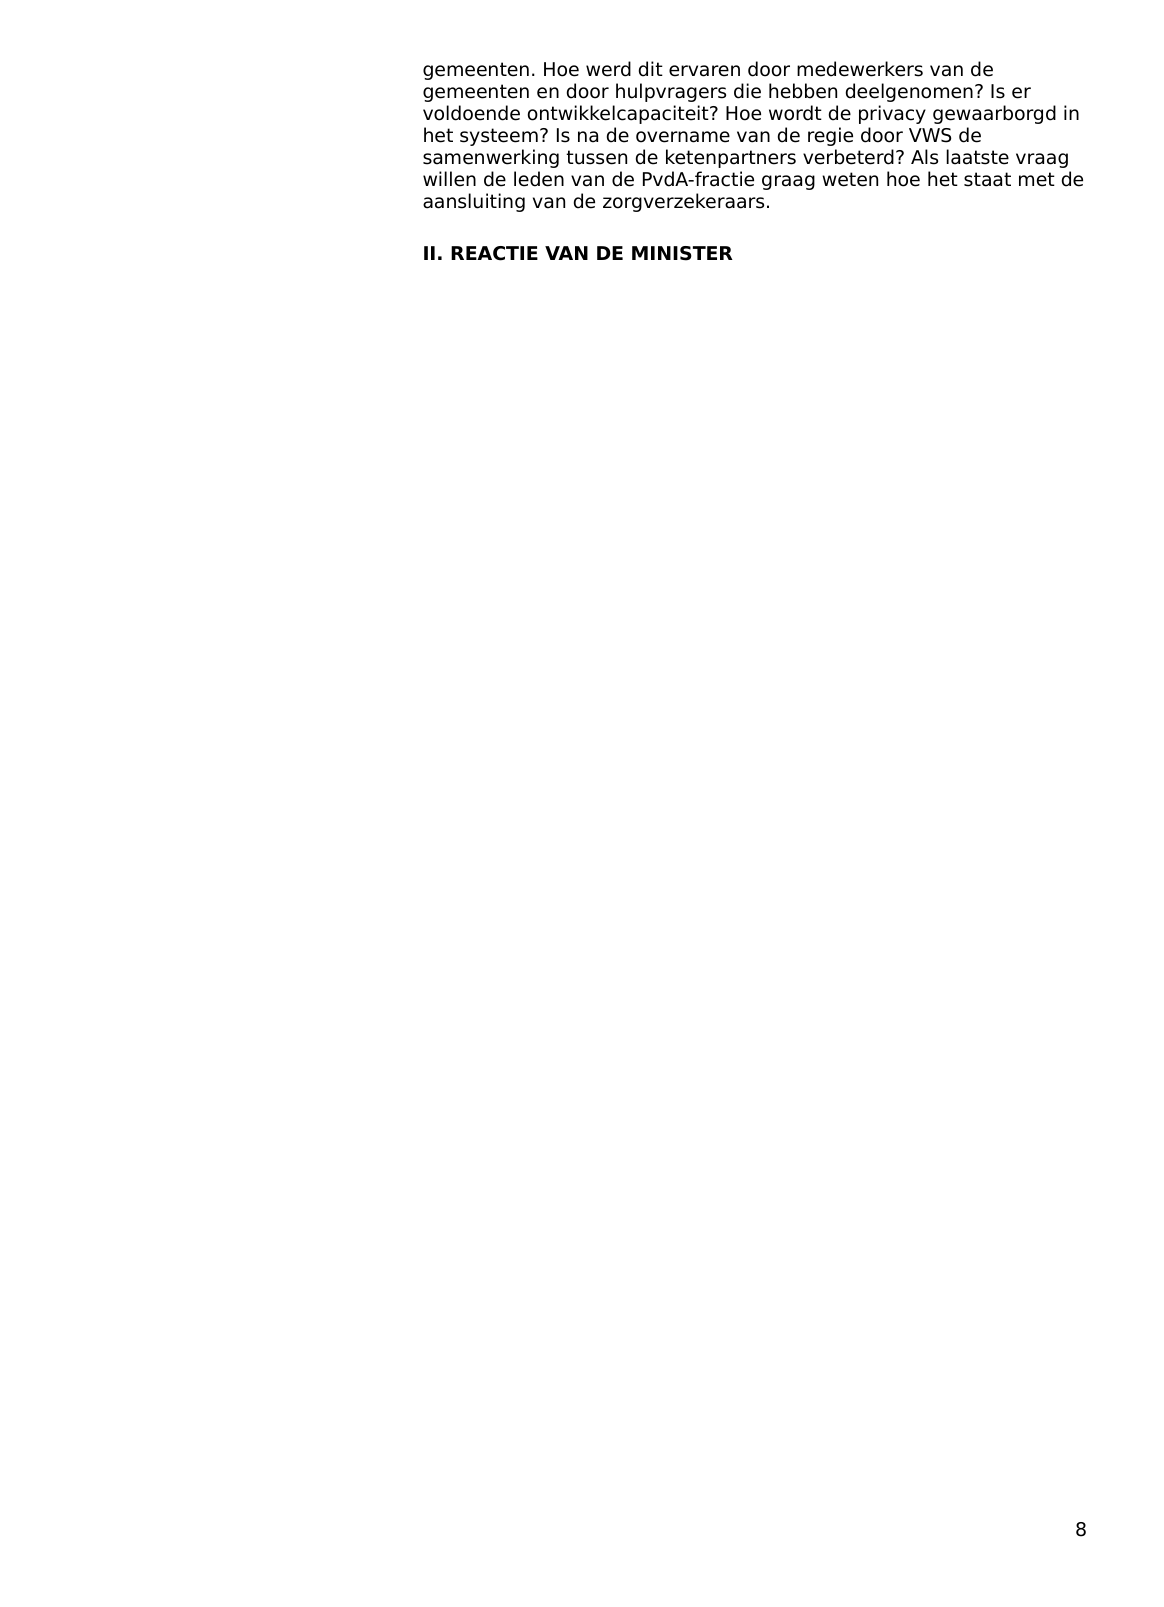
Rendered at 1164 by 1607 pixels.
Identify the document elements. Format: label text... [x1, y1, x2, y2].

subtitle II. REACTIE VAN DE MINISTER [422, 243, 1087, 265]
text gemeenten. Hoe werd dit ervaren door medewerkers van de gemeenten en door hulpvragers die hebben deelgenomen? Is er voldoende ontwikkelcapaciteit? Hoe wordt de privacy gewaarborgd in het systeem? Is na de overname van de regie door VWS de samenwerking tussen de ketenpartners verbeterd? Als laatste vraag willen de leden van de PvdA-fractie graag weten hoe het staat met de aansluiting van de zorgverzekeraars. [422, 59, 1087, 213]
